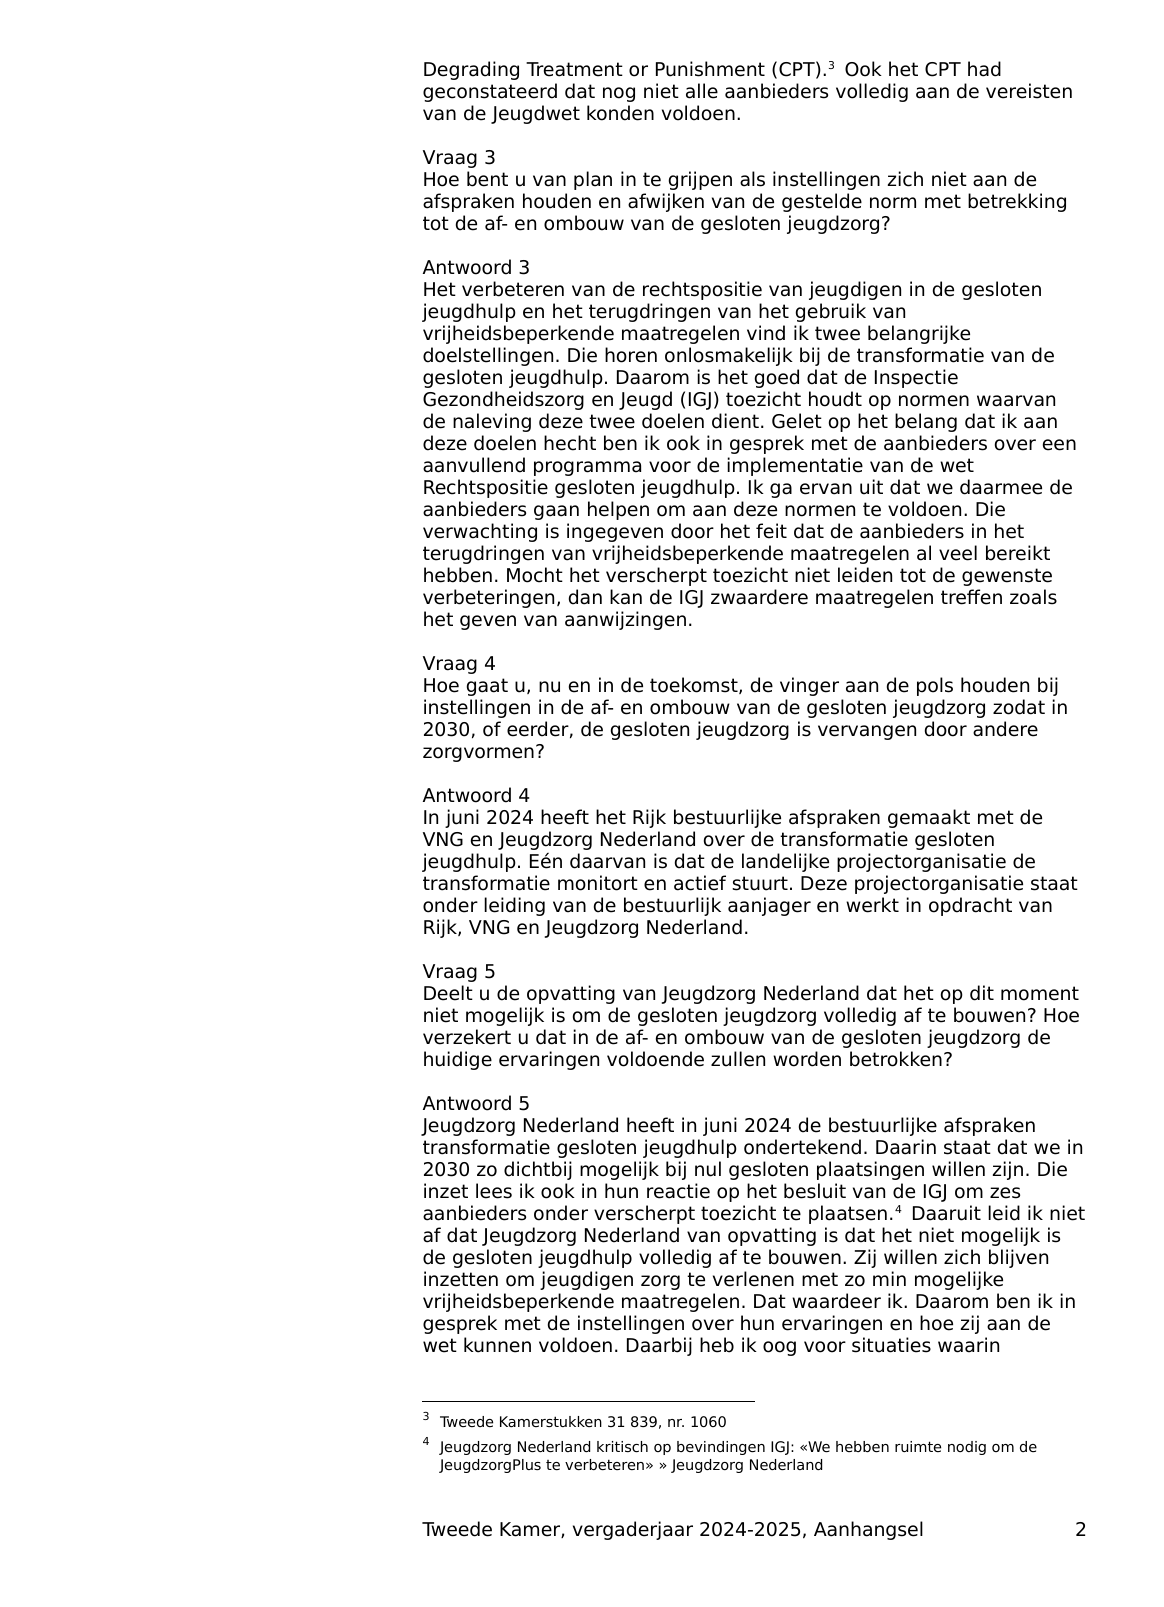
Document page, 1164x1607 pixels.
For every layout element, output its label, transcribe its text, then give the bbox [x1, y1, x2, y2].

text Deelt u de opvatting van Jeugdzorg Nederland dat het op dit moment niet mogelijk is om de gesloten jeugdzorg volledig af te bouwen? Hoe verzekert u dat in de af- en ombouw van de gesloten jeugdzorg de huidige ervaringen voldoende zullen worden betrokken? [422, 983, 1087, 1071]
text Jeugdzorg Nederland kritisch op bevindingen IGJ: «We hebben ruimte nodig om de JeugdzorgPlus te verbeteren» » Jeugdzorg Nederland [422, 1435, 1087, 1474]
text Hoe gaat u, nu en in de toekomst, de vinger aan de pols houden bij instellingen in de af- en ombouw van de gesloten jeugdzorg zodat in 2030, of eerder, de gesloten jeugdzorg is vervangen door andere zorgvormen? [422, 675, 1087, 763]
text Hoe bent u van plan in te grijpen als instellingen zich niet aan de afspraken houden en afwijken van de gestelde norm met betrekking tot de af- en ombouw van de gesloten jeugdzorg? [422, 169, 1087, 235]
text Antwoord 5 [422, 1093, 1087, 1115]
text Tweede Kamerstukken 31 839, nr. 1060 [422, 1410, 1087, 1432]
text Het verbeteren van de rechtspositie van jeugdigen in de gesloten jeugdhulp en het terugdringen van het gebruik van vrijheidsbeperkende maatregelen vind ik twee belangrijke doelstellingen. Die horen onlosmakelijk bij de transformatie van de gesloten jeugdhulp. Daarom is het goed dat de Inspectie Gezondheidszorg en Jeugd (IGJ) toezicht houdt op normen waarvan de naleving deze twee doelen dient. Gelet op het belang dat ik aan deze doelen hecht ben ik ook in gesprek met de aanbieders over een aanvullend programma voor de implementatie van de wet Rechtspositie gesloten jeugdhulp. Ik ga ervan uit dat we daarmee de aanbieders gaan helpen om aan deze normen te voldoen. Die verwachting is ingegeven door het feit dat de aanbieders in het terugdringen van vrijheidsbeperkende maatregelen al veel bereikt hebben. Mocht het verscherpt toezicht niet leiden tot de gewenste verbeteringen, dan kan de IGJ zwaardere maatregelen treffen zoals het geven van aanwijzingen. [422, 279, 1087, 631]
text Jeugdzorg Nederland heeft in juni 2024 de bestuurlijke afspraken transformatie gesloten jeugdhulp ondertekend. Daarin staat dat we in 2030 zo dichtbij mogelijk bij nul gesloten plaatsingen willen zijn. Die inzet lees ik ook in hun reactie op het besluit van de IGJ om zes aanbieders onder verscherpt toezicht te plaatsen. Daaruit leid ik niet af dat Jeugdzorg Nederland van opvatting is dat het niet mogelijk is de gesloten jeugdhulp volledig af te bouwen. Zij willen zich blijven inzetten om jeugdigen zorg te verlenen met zo min mogelijke vrijheidsbeperkende maatregelen. Dat waardeer ik. Daarom ben ik in gesprek met de instellingen over hun ervaringen en hoe zij aan de wet kunnen voldoen. Daarbij heb ik oog voor situaties waarin [422, 1115, 1087, 1357]
text Antwoord 3 [422, 257, 1087, 279]
text In juni 2024 heeft het Rijk bestuurlijke afspraken gemaakt met de VNG en Jeugdzorg Nederland over de transformatie gesloten jeugdhulp. Eén daarvan is dat de landelijke projectorganisatie de transformatie monitort en actief stuurt. Deze projectorganisatie staat onder leiding van de bestuurlijk aanjager en werkt in opdracht van Rijk, VNG en Jeugdzorg Nederland. [422, 807, 1087, 939]
text Vraag 5 [422, 961, 1087, 983]
text Vraag 3 [422, 147, 1087, 169]
text Antwoord 4 [422, 785, 1087, 807]
text Degrading Treatment or Punishment (CPT). Ook het CPT had geconstateerd dat nog niet alle aanbieders volledig aan de vereisten van de Jeugdwet konden voldoen. [422, 59, 1087, 125]
text Vraag 4 [422, 653, 1087, 675]
